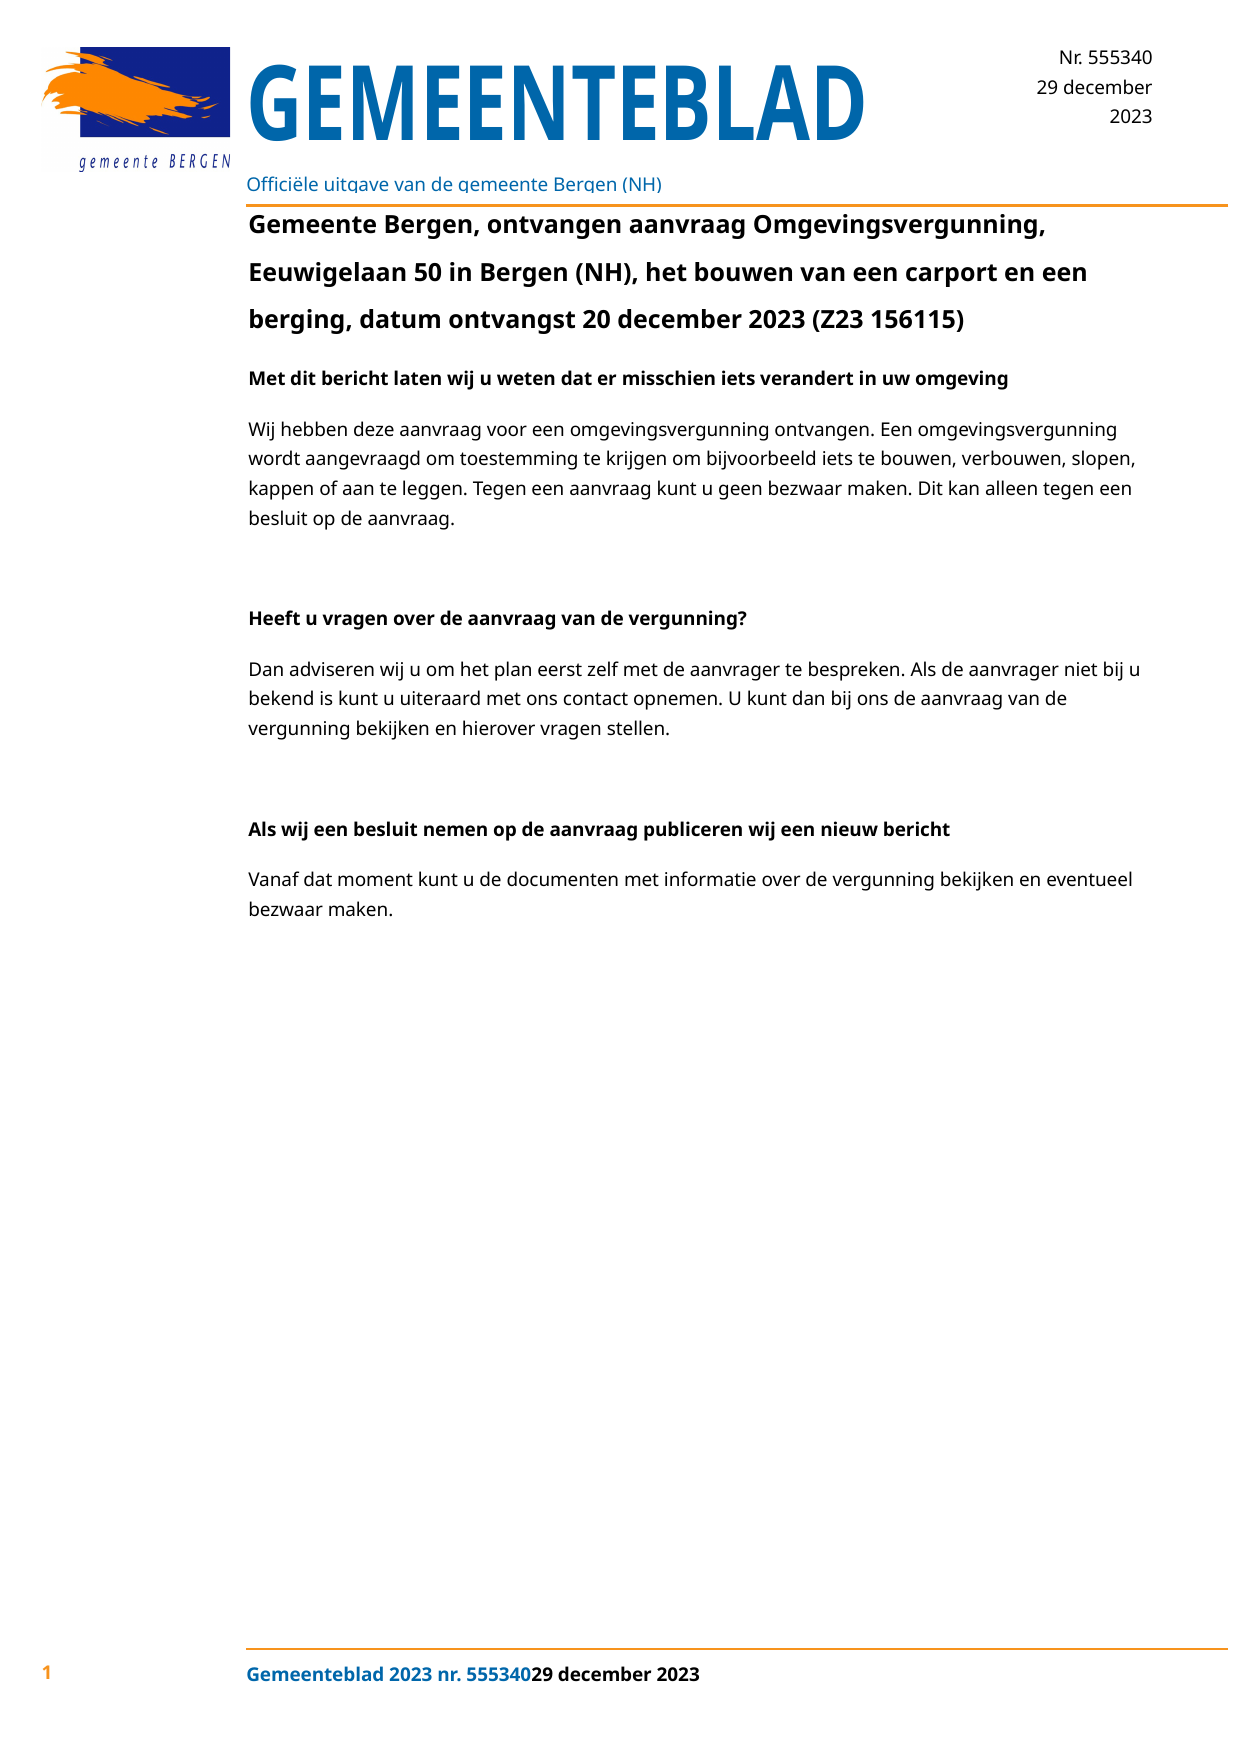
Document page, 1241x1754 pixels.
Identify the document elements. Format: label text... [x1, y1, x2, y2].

text Als wij een besluit nemen op de aanvraag publiceren wij een nieuw bericht [248, 816, 1152, 842]
text Met dit bericht laten wij u weten dat er misschien iets verandert in uw omgeving [248, 366, 1152, 391]
text Dan adviseren wij u om het plan eerst zelf met de aanvrager te bespreken. Als de aanvrager niet bij u bekend is kunt u uiteraard met ons contact opnemen. U kunt dan bij ons de aanvraag van de vergunning bekijken en hierover vragen stellen. [248, 656, 1152, 741]
picture [41, 47, 231, 172]
text Heeft u vragen over de aanvraag van de vergunning? [248, 606, 1152, 631]
text Gemeente Bergen, ontvangen aanvraag Omgevingsvergunning, Eeuwigelaan 50 in Bergen (NH), het bouwen van een carport en een berging, datum ontvangst 20 december 2023 (Z23 156115) [248, 207, 1152, 336]
text Wij hebben deze aanvraag voor een omgevingsvergunning ontvangen. Een omgevingsvergunning wordt aangevraagd om toestemming te krijgen om bijvoorbeeld iets te bouwen, verbouwen, slopen, kappen of aan te leggen. Tegen een aanvraag kunt u geen bezwaar maken. Dit kan alleen tegen een besluit op de aanvraag. [248, 416, 1152, 530]
text Vanaf dat moment kunt u de documenten met informatie over de vergunning bekijken en eventueel bezwaar maken. [248, 866, 1152, 922]
